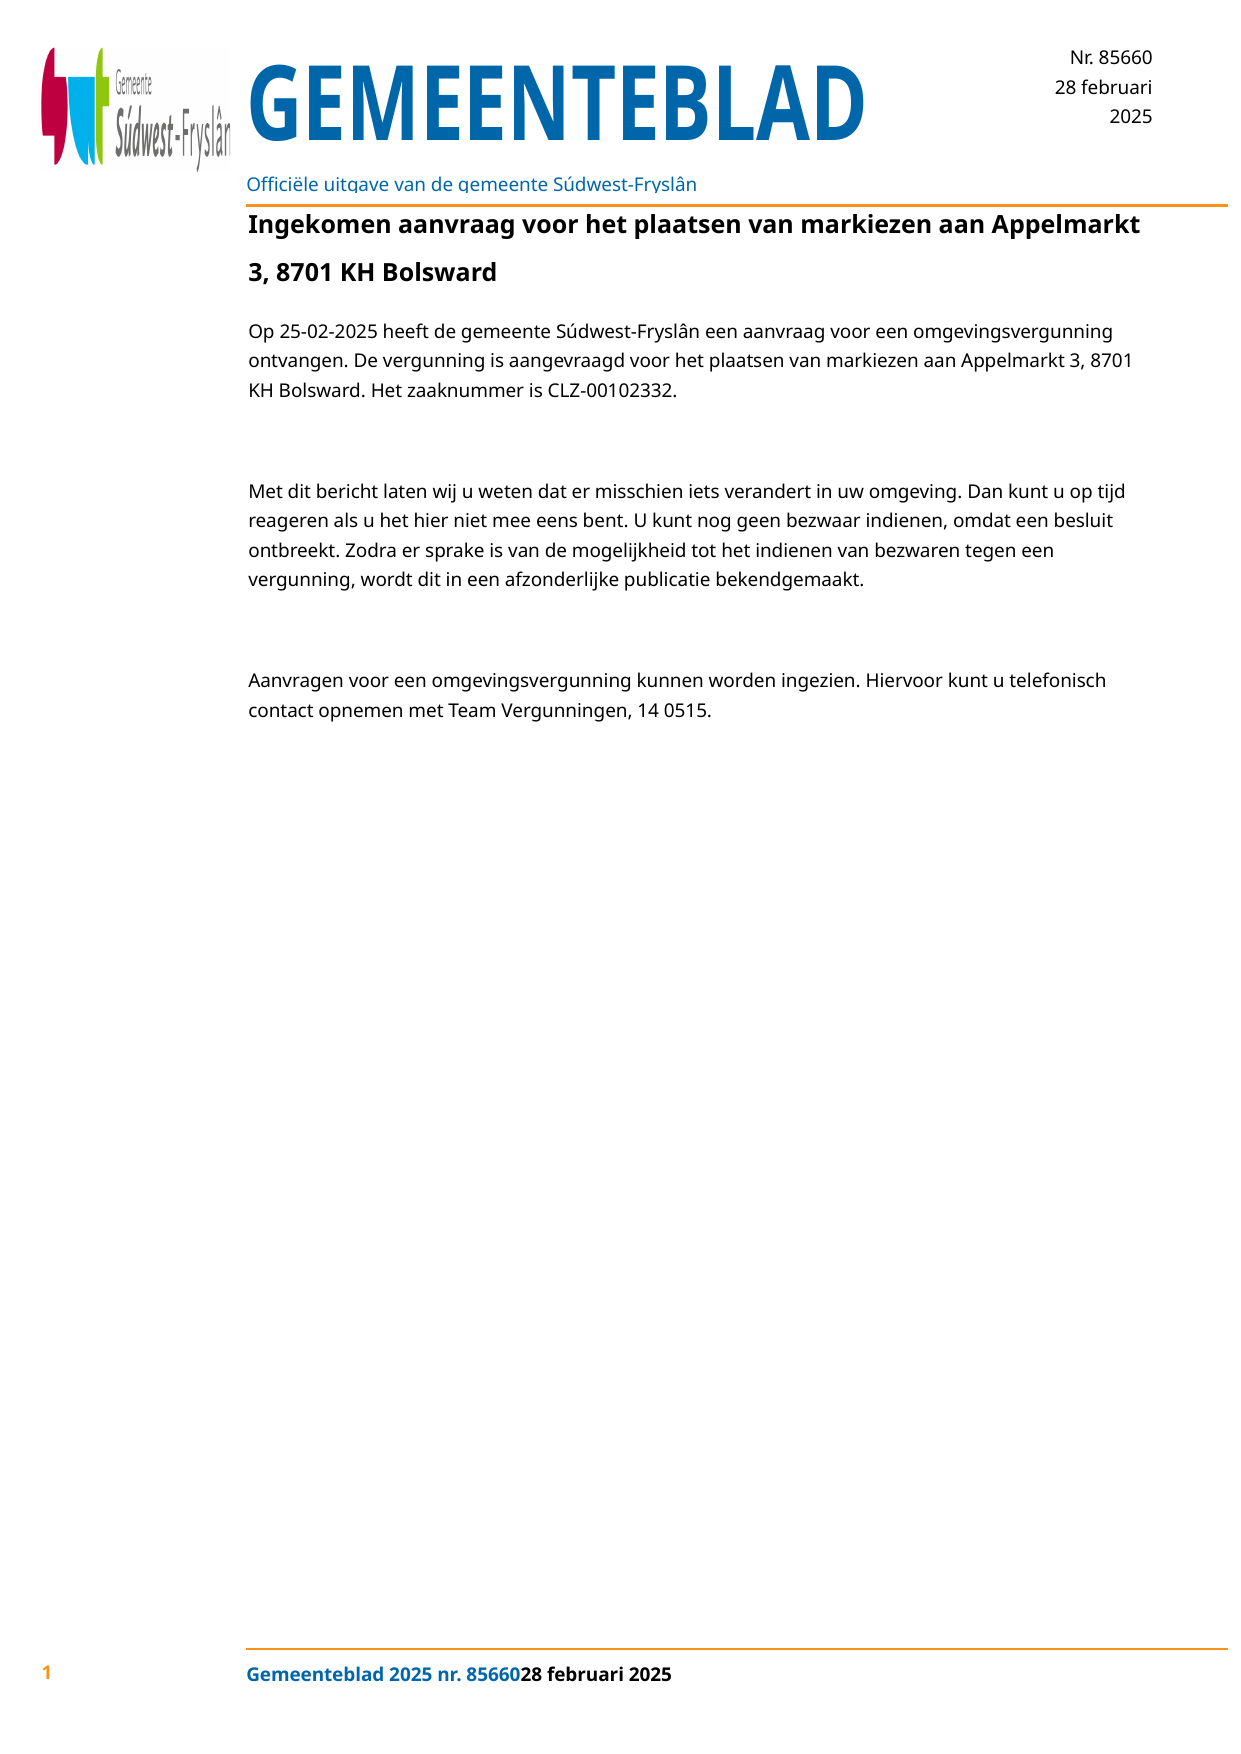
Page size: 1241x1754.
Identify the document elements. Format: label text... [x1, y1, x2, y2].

text Op 25-02-2025 heeft de gemeente Súdwest-Fryslân een aanvraag voor een omgevingsvergunning ontvangen. De vergunning is aangevraagd voor het plaatsen van markiezen aan Appelmarkt 3, 8701 KH Bolsward. Het zaaknummer is CLZ-00102332. [248, 318, 1152, 403]
text Aanvragen voor een omgevingsvergunning kunnen worden ingezien. Hiervoor kunt u telefonisch contact opnemen met Team Vergunningen, 14 0515. [248, 667, 1152, 723]
picture [41, 47, 231, 172]
text Ingekomen aanvraag voor het plaatsen van markiezen aan Appelmarkt 3, 8701 KH Bolsward [248, 207, 1152, 288]
text Met dit bericht laten wij u weten dat er misschien iets verandert in uw omgeving. Dan kunt u op tijd reageren als u het hier niet mee eens bent. U kunt nog geen bezwaar indienen, omdat een besluit ontbreekt. Zodra er sprake is van de mogelijkheid tot het indienen van bezwaren tegen een vergunning, wordt dit in een afzonderlijke publicatie bekendgemaakt. [248, 478, 1152, 592]
